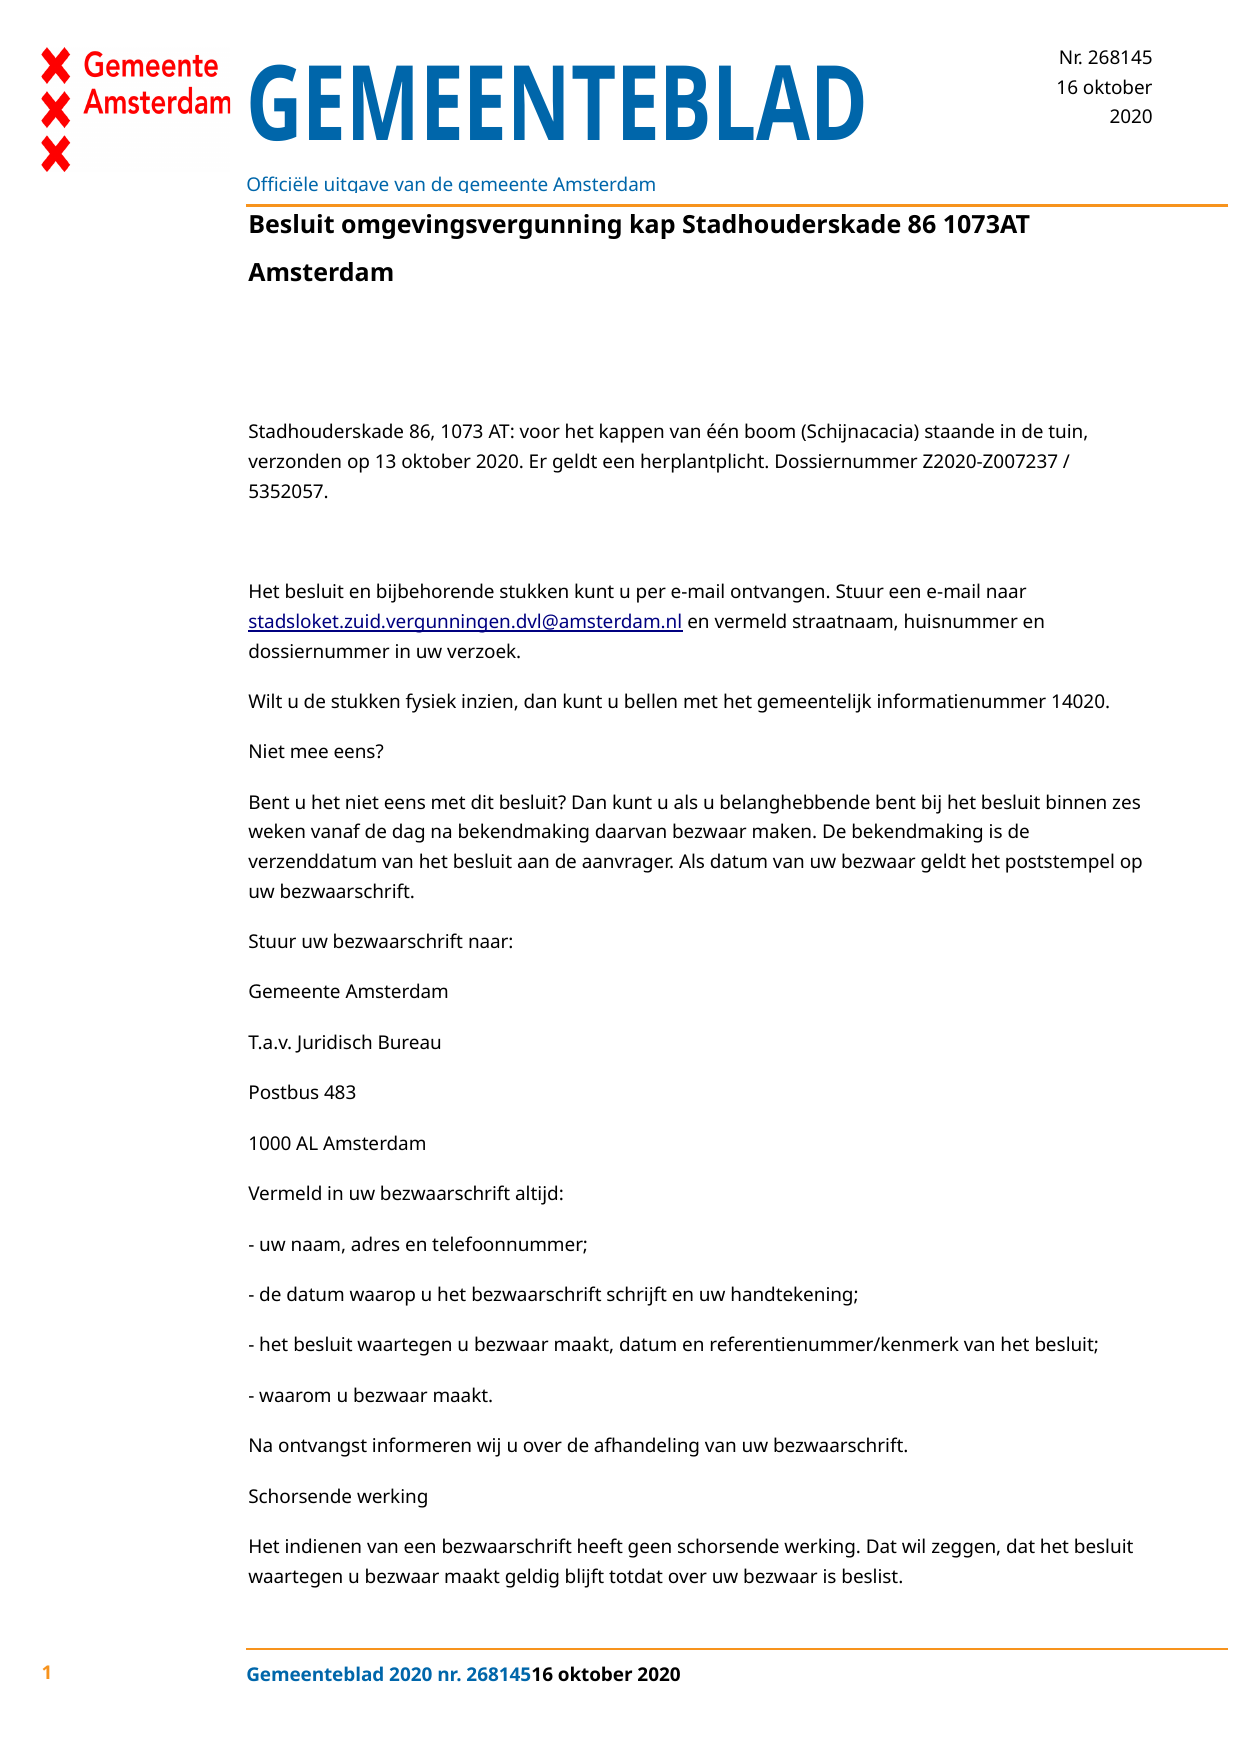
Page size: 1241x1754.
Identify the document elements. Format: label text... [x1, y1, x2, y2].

text - uw naam, adres en telefoonnummer; [248, 1231, 1152, 1257]
text Na ontvangst informeren wij u over de afhandeling van uw bezwaarschrift. [248, 1432, 1152, 1458]
text - de datum waarop u het bezwaarschrift schrijft en uw handtekening; [248, 1281, 1152, 1307]
text Bent u het niet eens met dit besluit? Dan kunt u als u belanghebbende bent bij het besluit binnen zes weken vanaf de dag na bekendmaking daarvan bezwaar maken. De bekendmaking is de verzenddatum van het besluit aan de aanvrager. Als datum van uw bezwaar geldt het poststempel op uw bezwaarschrift. [248, 789, 1152, 904]
text Gemeente Amsterdam [248, 979, 1152, 1004]
text Vermeld in uw bezwaarschrift altijd: [248, 1180, 1152, 1206]
text - het besluit waartegen u bezwaar maakt, datum en referentienummer/kenmerk van het besluit; [248, 1332, 1152, 1357]
text Het besluit en bijbehorende stukken kunt u per e-mail ontvangen. Stuur een e-mail naar stadsloket.zuid.vergunningen.dvl@amsterdam.nl en vermeld straatnaam, huisnummer en dossiernummer in uw verzoek. [248, 579, 1152, 664]
text Besluit omgevingsvergunning kap Stadhouderskade 86 1073AT Amsterdam [248, 207, 1152, 288]
text Postbus 483 [248, 1079, 1152, 1105]
text T.a.v. Juridisch Bureau [248, 1029, 1152, 1055]
text Schorsende werking [248, 1483, 1152, 1509]
text Het indienen van een bezwaarschrift heeft geen schorsende werking. Dat wil zeggen, dat het besluit waartegen u bezwaar maakt geldig blijft totdat over uw bezwaar is beslist. [248, 1533, 1152, 1589]
picture [41, 47, 231, 172]
text Stuur uw bezwaarschrift naar: [248, 928, 1152, 954]
text Stadhouderskade 86, 1073 AT: voor het kappen van één boom (Schijnacacia) staande in de tuin, verzonden op 13 oktober 2020. Er geldt een herplantplicht. Dossiernummer Z2020-Z007237 / 5352057. [248, 419, 1152, 504]
text - waarom u bezwaar maakt. [248, 1382, 1152, 1408]
text Wilt u de stukken fysiek inzien, dan kunt u bellen met het gemeentelijk informatienummer 14020. [248, 688, 1152, 714]
text Niet mee eens? [248, 739, 1152, 764]
text 1000 AL Amsterdam [248, 1130, 1152, 1156]
